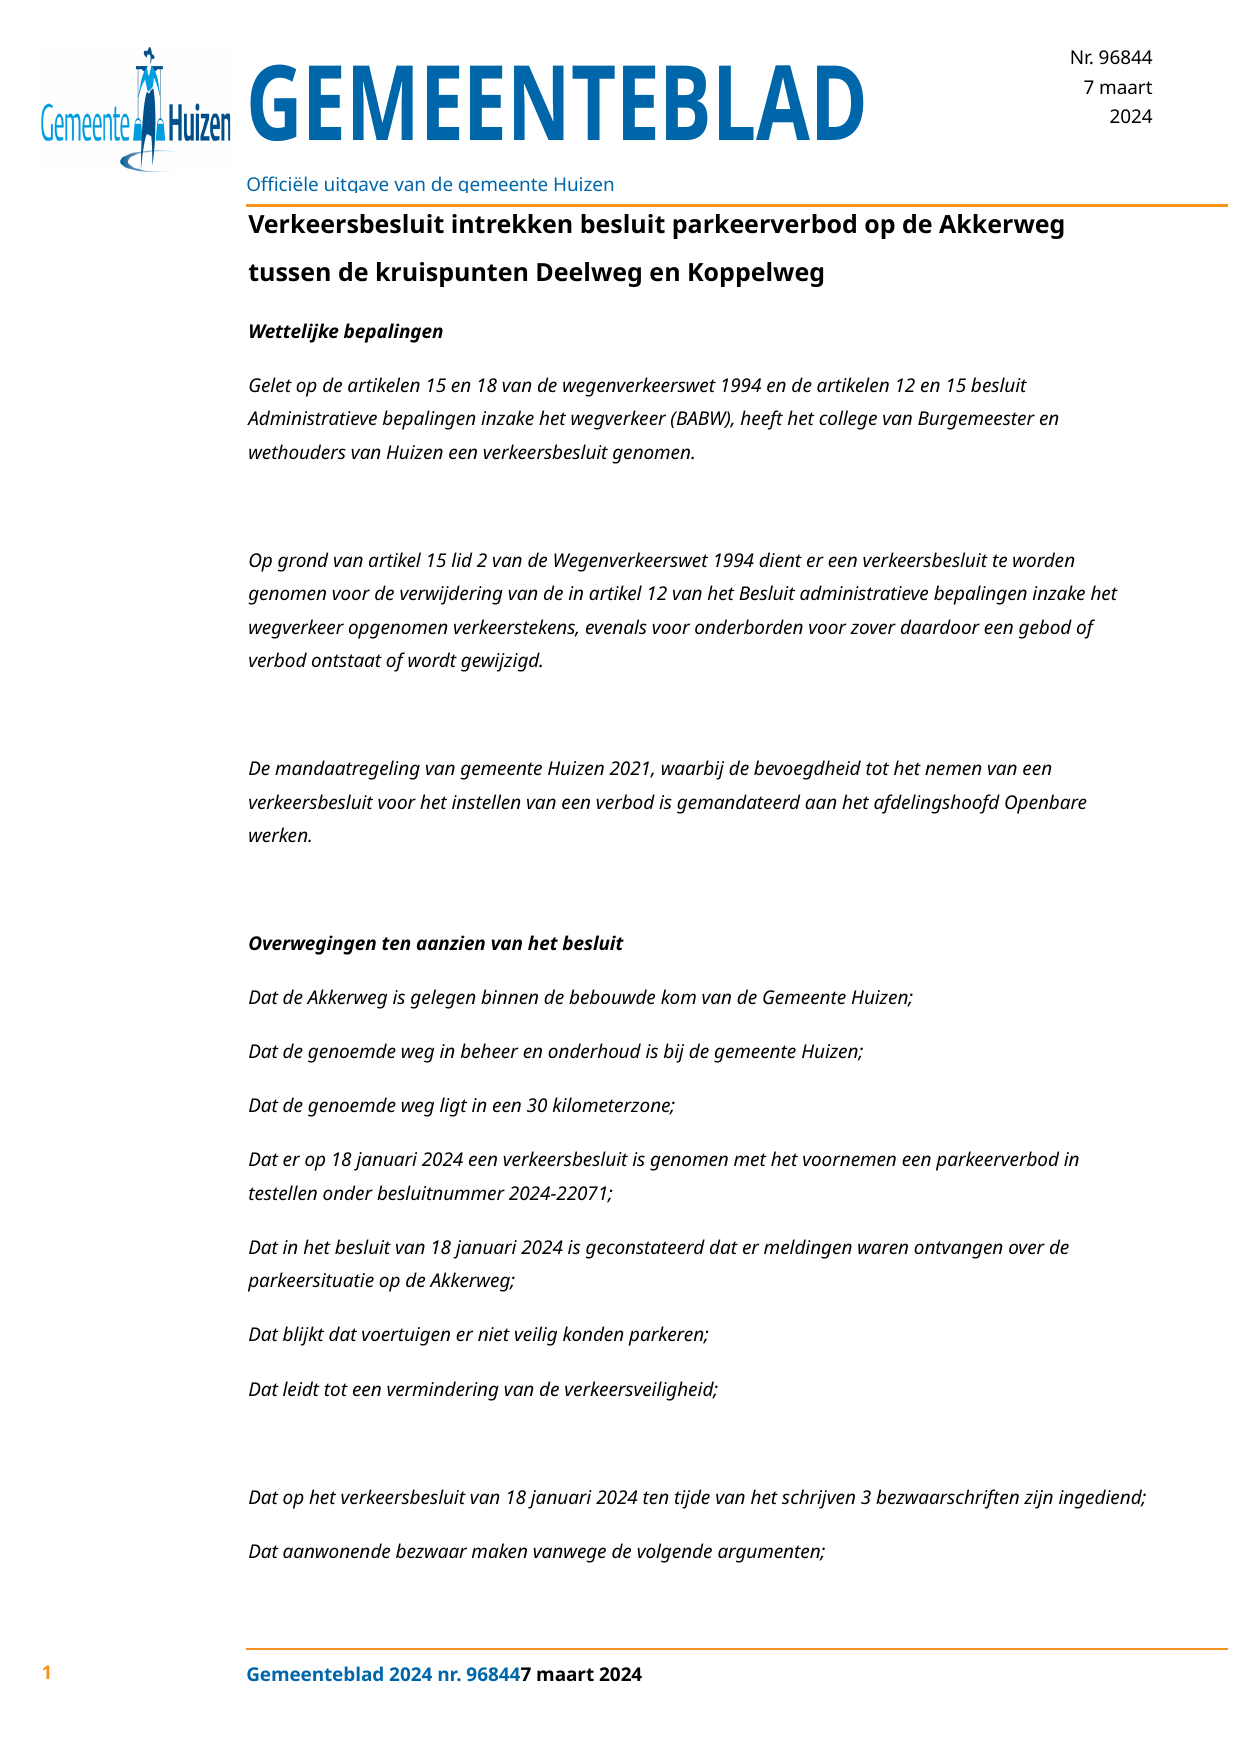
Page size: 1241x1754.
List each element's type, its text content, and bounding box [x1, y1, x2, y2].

text Dat er op 18 januari 2024 een verkeersbesluit is genomen met het voornemen een parkeerverbod in testellen onder besluitnummer 2024-22071; [248, 1147, 1152, 1206]
text De mandaatregeling van gemeente Huizen 2021, waarbij de bevoegdheid tot het nemen van een verkeersbesluit voor het instellen van een verbod is gemandateerd aan het afdelingshoofd Openbare werken. [248, 755, 1152, 848]
text Dat leidt tot een vermindering van de verkeersveiligheid; [248, 1376, 1152, 1401]
text Dat in het besluit van 18 januari 2024 is geconstateerd dat er meldingen waren ontvangen over de parkeersituatie op de Akkerweg; [248, 1234, 1152, 1293]
text Gelet op de artikelen 15 en 18 van de wegenverkeerswet 1994 en de artikelen 12 en 15 besluit Administratieve bepalingen inzake het wegverkeer (BABW), heeft het college van Burgemeester en wethouders van Huizen een verkeersbesluit genomen. [248, 372, 1152, 464]
text Dat de genoemde weg in beheer en onderhoud is bij de gemeente Huizen; [248, 1038, 1152, 1064]
picture [41, 47, 231, 172]
text Dat de Akkerweg is gelegen binnen de bebouwde kom van de Gemeente Huizen; [248, 984, 1152, 1010]
text Dat de genoemde weg ligt in een 30 kilometerzone; [248, 1093, 1152, 1118]
text Op grond van artikel 15 lid 2 van de Wegenverkeerswet 1994 dient er een verkeersbesluit te worden genomen voor de verwijdering van de in artikel 12 van het Besluit administratieve bepalingen inzake het wegverkeer opgenomen verkeerstekens, evenals voor onderborden voor zover daardoor een gebod of verbod ontstaat of wordt gewijzigd. [248, 547, 1152, 673]
text Dat op het verkeersbesluit van 18 januari 2024 ten tijde van het schrijven 3 bezwaarschriften zijn ingediend; [248, 1484, 1152, 1509]
text Wettelijke bepalingen [248, 318, 1152, 344]
text Dat blijkt dat voertuigen er niet veilig konden parkeren; [248, 1322, 1152, 1347]
text Verkeersbesluit intrekken besluit parkeerverbod op de Akkerweg tussen de kruispunten Deelweg en Koppelweg [248, 207, 1152, 288]
text Dat aanwonende bezwaar maken vanwege de volgende argumenten; [248, 1538, 1152, 1564]
text Overwegingen ten aanzien van het besluit [248, 930, 1152, 956]
